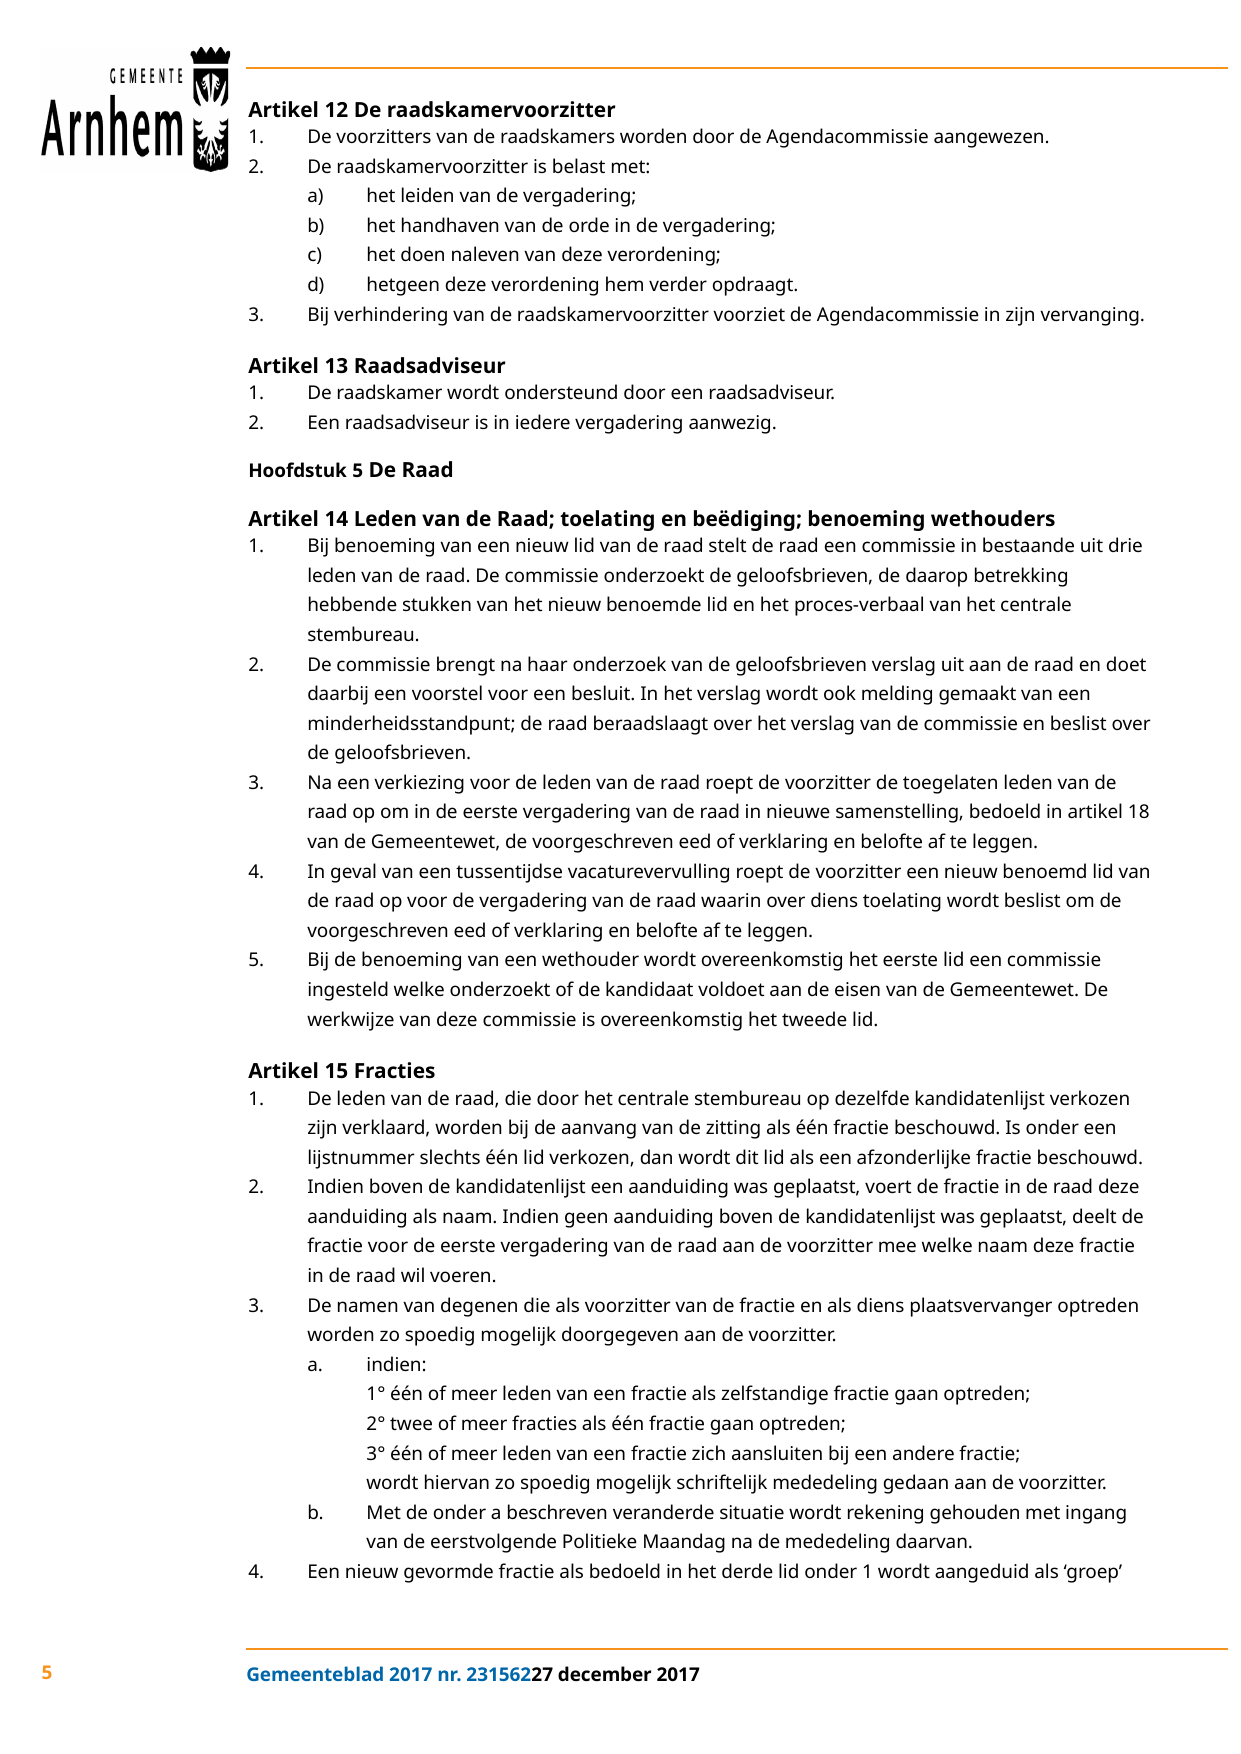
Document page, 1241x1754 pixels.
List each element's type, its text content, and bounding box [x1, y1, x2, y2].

list De leden van de raad, die door het centrale stembureau op dezelfde kandidatenlijst verkozen zijn verklaard, worden bij de aanvang van de zitting als één fractie beschouwd. Is onder een lijstnummer slechts één lid verkozen, dan wordt dit lid als een afzonderlijke fractie beschouwd. [248, 1085, 1152, 1169]
list Bij de benoeming van een wethouder wordt overeenkomstig het eerste lid een commissie ingesteld welke onderzoekt of de kandidaat voldoet aan de eisen van de Gemeentewet. De werkwijze van deze commissie is overeenkomstig het tweede lid. [248, 947, 1152, 1032]
list wordt hiervan zo spoedig mogelijk schriftelijk mededeling gedaan aan de voorzitter. [307, 1469, 1152, 1495]
list De voorzitters van de raadskamers worden door de Agendacommissie aangewezen. [248, 123, 1152, 149]
list indien: [307, 1351, 1152, 1377]
list Na een verkiezing voor de leden van de raad roept de voorzitter de toegelaten leden van de raad op om in de eerste vergadering van de raad in nieuwe samenstelling, bedoeld in artikel 18 van de Gemeentewet, de voorgeschreven eed of verklaring en belofte af te leggen. [248, 769, 1152, 854]
text Artikel 14 Leden van de Raad; toelating en beëdiging; benoeming wethouders [248, 504, 1152, 532]
list 2° twee of meer fracties als één fractie gaan optreden; [307, 1410, 1152, 1436]
list 1° één of meer leden van een fractie als zelfstandige fractie gaan optreden; [307, 1381, 1152, 1406]
list De commissie brengt na haar onderzoek van de geloofsbrieven verslag uit aan de raad en doet daarbij een voorstel voor een besluit. In het verslag wordt ook melding gemaakt van een minderheidsstandpunt; de raad beraadslaagt over het verslag van de commissie en beslist over de geloofsbrieven. [248, 651, 1152, 765]
list Een nieuw gevormde fractie als bedoeld in het derde lid onder 1 wordt aangeduid als ‘groep’ [248, 1558, 1152, 1584]
list In geval van een tussentijdse vacaturevervulling roept de voorzitter een nieuw benoemd lid van de raad op voor de vergadering van de raad waarin over diens toelating wordt beslist om de voorgeschreven eed of verklaring en belofte af te leggen. [248, 858, 1152, 943]
picture [41, 47, 231, 172]
list Met de onder a beschreven veranderde situatie wordt rekening gehouden met ingang van de eerstvolgende Politieke Maandag na de mededeling daarvan. [307, 1499, 1152, 1554]
list het handhaven van de orde in de vergadering; [307, 212, 1152, 238]
text Artikel 12 De raadskamervoorzitter [248, 95, 1152, 123]
text Artikel 15 Fracties [248, 1056, 1152, 1085]
list Indien boven de kandidatenlijst een aanduiding was geplaatst, voert de fractie in de raad deze aanduiding als naam. Indien geen aanduiding boven de kandidatenlijst was geplaatst, deelt de fractie voor de eerste vergadering van de raad aan de voorzitter mee welke naam deze fractie in de raad wil voeren. [248, 1173, 1152, 1288]
text Artikel 13 Raadsadviseur [248, 351, 1152, 379]
list Bij benoeming van een nieuw lid van de raad stelt de raad een commissie in bestaande uit drie leden van de raad. De commissie onderzoekt de geloofsbrieven, de daarop betrekking hebbende stukken van het nieuw benoemde lid en het proces-verbaal van het centrale stembureau. [248, 532, 1152, 647]
list Bij verhindering van de raadskamervoorzitter voorziet de Agendacommissie in zijn vervanging. [248, 301, 1152, 326]
list De namen van degenen die als voorzitter van de fractie en als diens plaatsvervanger optreden worden zo spoedig mogelijk doorgegeven aan de voorzitter. [248, 1292, 1152, 1347]
list Een raadsadviseur is in iedere vergadering aanwezig. [248, 409, 1152, 435]
list 3° één of meer leden van een fractie zich aansluiten bij een andere fractie; [307, 1440, 1152, 1465]
list De raadskamer wordt ondersteund door een raadsadviseur. [248, 379, 1152, 405]
text Hoofdstuk 5 De Raad [248, 455, 1152, 483]
list De raadskamervoorzitter is belast met: [248, 153, 1152, 178]
list het doen naleven van deze verordening; [307, 242, 1152, 267]
list hetgeen deze verordening hem verder opdraagt. [307, 271, 1152, 297]
list het leiden van de vergadering; [307, 182, 1152, 208]
